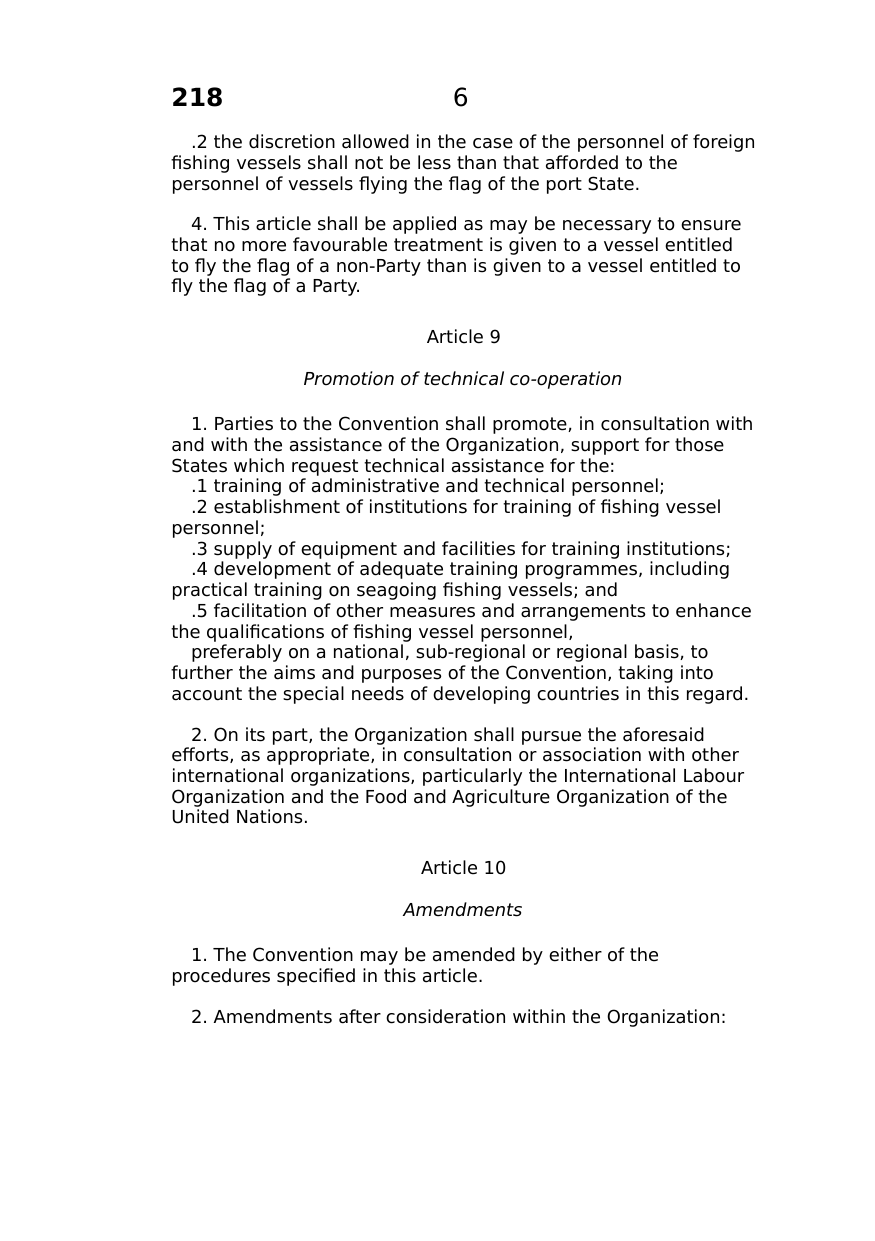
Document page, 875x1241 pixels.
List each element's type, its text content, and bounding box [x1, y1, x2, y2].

text .1 training of administrative and technical personnel; [171, 476, 756, 497]
subtitle Article 10 Amendments [171, 858, 756, 920]
text .2 establishment of institutions for training of fishing vessel personnel; [171, 497, 756, 538]
subtitle Article 9 Promotion of technical co-operation [171, 327, 756, 389]
text 1. Parties to the Convention shall promote, in consultation with and with the assistance of the Organization, support for those States which request technical assistance for the: [171, 414, 756, 476]
text 2. On its part, the Organization shall pursue the aforesaid efforts, as appropriate, in consultation or association with other international organizations, particularly the International Labour Organization and the Food and Agriculture Organization of the United Nations. [171, 724, 756, 828]
text .4 development of adequate training programmes, including practical training on seagoing fishing vessels; and [171, 559, 756, 601]
text .2 the discretion allowed in the case of the personnel of foreign fishing vessels shall not be less than that afforded to the personnel of vessels flying the flag of the port State. [171, 132, 756, 194]
text 1. The Convention may be amended by either of the procedures specified in this article. [171, 945, 756, 987]
text 2. Amendments after consideration within the Organization: [171, 1007, 756, 1027]
text .3 supply of equipment and facilities for training institutions; [171, 538, 756, 559]
text preferably on a national, sub-regional or regional basis, to further the aims and purposes of the Convention, taking into account the special needs of developing countries in this regard. [171, 642, 756, 704]
text .5 facilitation of other measures and arrangements to enhance the qualifications of fishing vessel personnel, [171, 601, 756, 642]
text 4. This article shall be applied as may be necessary to ensure that no more favourable treatment is given to a vessel entitled to fly the flag of a non-Party than is given to a vessel entitled to fly the flag of a Party. [171, 214, 756, 297]
